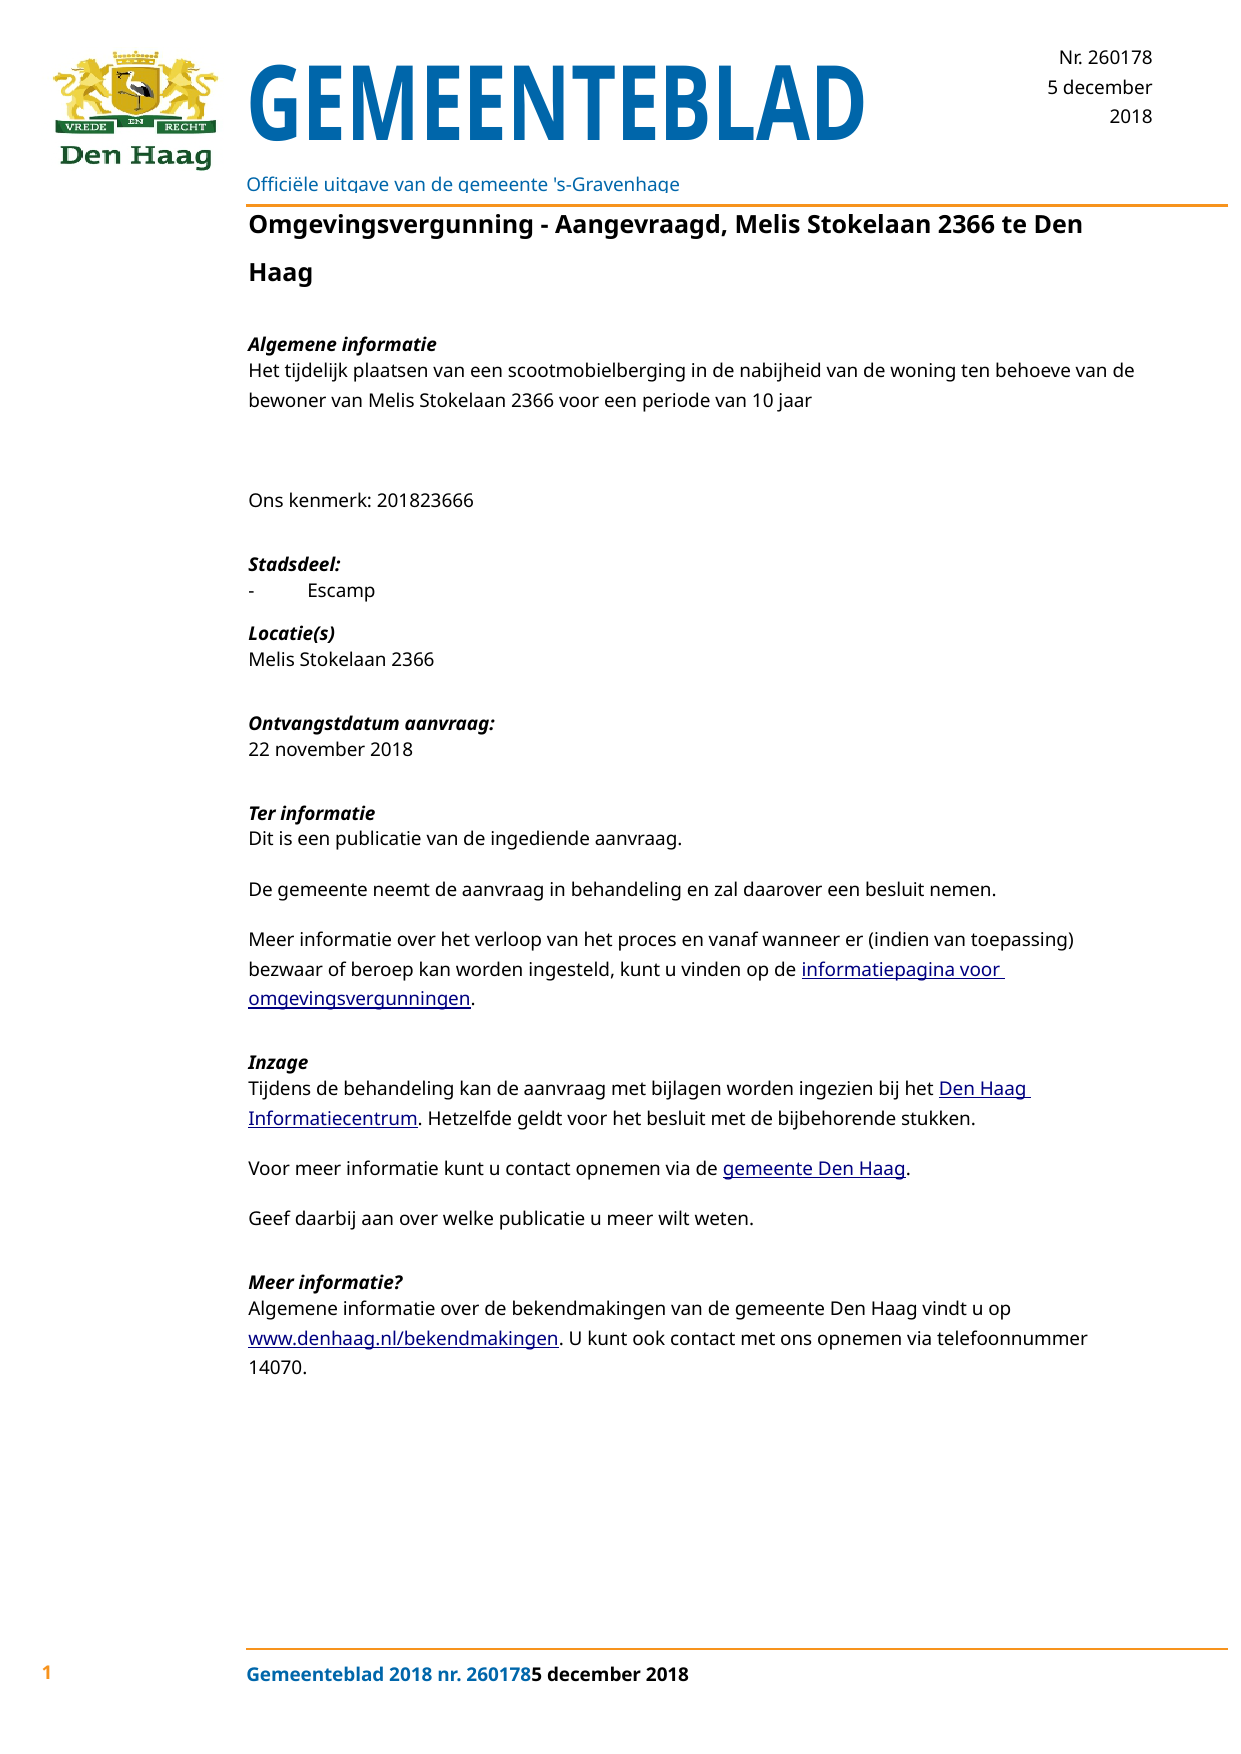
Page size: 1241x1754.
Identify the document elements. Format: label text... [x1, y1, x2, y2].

text Locatie(s) [248, 620, 1152, 646]
text Ontvangstdatum aanvraag: [248, 710, 1152, 736]
text Inzage [248, 1049, 1152, 1075]
text Stadsdeel: [248, 552, 1152, 577]
text Tijdens de behandeling kan de aanvraag met bijlagen worden ingezien bij het Den Haag Informatiecentrum. Hetzelfde geldt voor het besluit met de bijbehorende stukken. [248, 1075, 1152, 1131]
text Meer informatie? [248, 1269, 1152, 1295]
text 22 november 2018 [248, 736, 1152, 762]
text De gemeente neemt de aanvraag in behandeling en zal daarover een besluit nemen. [248, 876, 1152, 902]
text Geef daarbij aan over welke publicatie u meer wilt weten. [248, 1206, 1152, 1231]
text Melis Stokelaan 2366 [248, 646, 1152, 672]
text Meer informatie over het verloop van het proces en vanaf wanneer er (indien van toepassing) bezwaar of beroep kan worden ingesteld, kunt u vinden op de informatiepagina voor omgevingsvergunningen. [248, 926, 1152, 1011]
text Algemene informatie over de bekendmakingen van de gemeente Den Haag vindt u op www.denhaag.nl/bekendmakingen. U kunt ook contact met ons opnemen via telefoonnummer 14070. [248, 1295, 1152, 1380]
text Ter informatie [248, 800, 1152, 826]
text Voor meer informatie kunt u contact opnemen via de gemeente Den Haag. [248, 1155, 1152, 1181]
list Escamp [248, 577, 1152, 603]
text Het tijdelijk plaatsen van een scootmobielberging in de nabijheid van de woning ten behoeve van de bewoner van Melis Stokelaan 2366 voor een periode van 10 jaar [248, 357, 1152, 412]
text Ons kenmerk: 201823666 [248, 488, 1152, 513]
text Algemene informatie [248, 331, 1152, 357]
text Dit is een publicatie van de ingediende aanvraag. [248, 826, 1152, 851]
picture [41, 47, 231, 172]
text Omgevingsvergunning - Aangevraagd, Melis Stokelaan 2366 te Den Haag [248, 207, 1152, 288]
